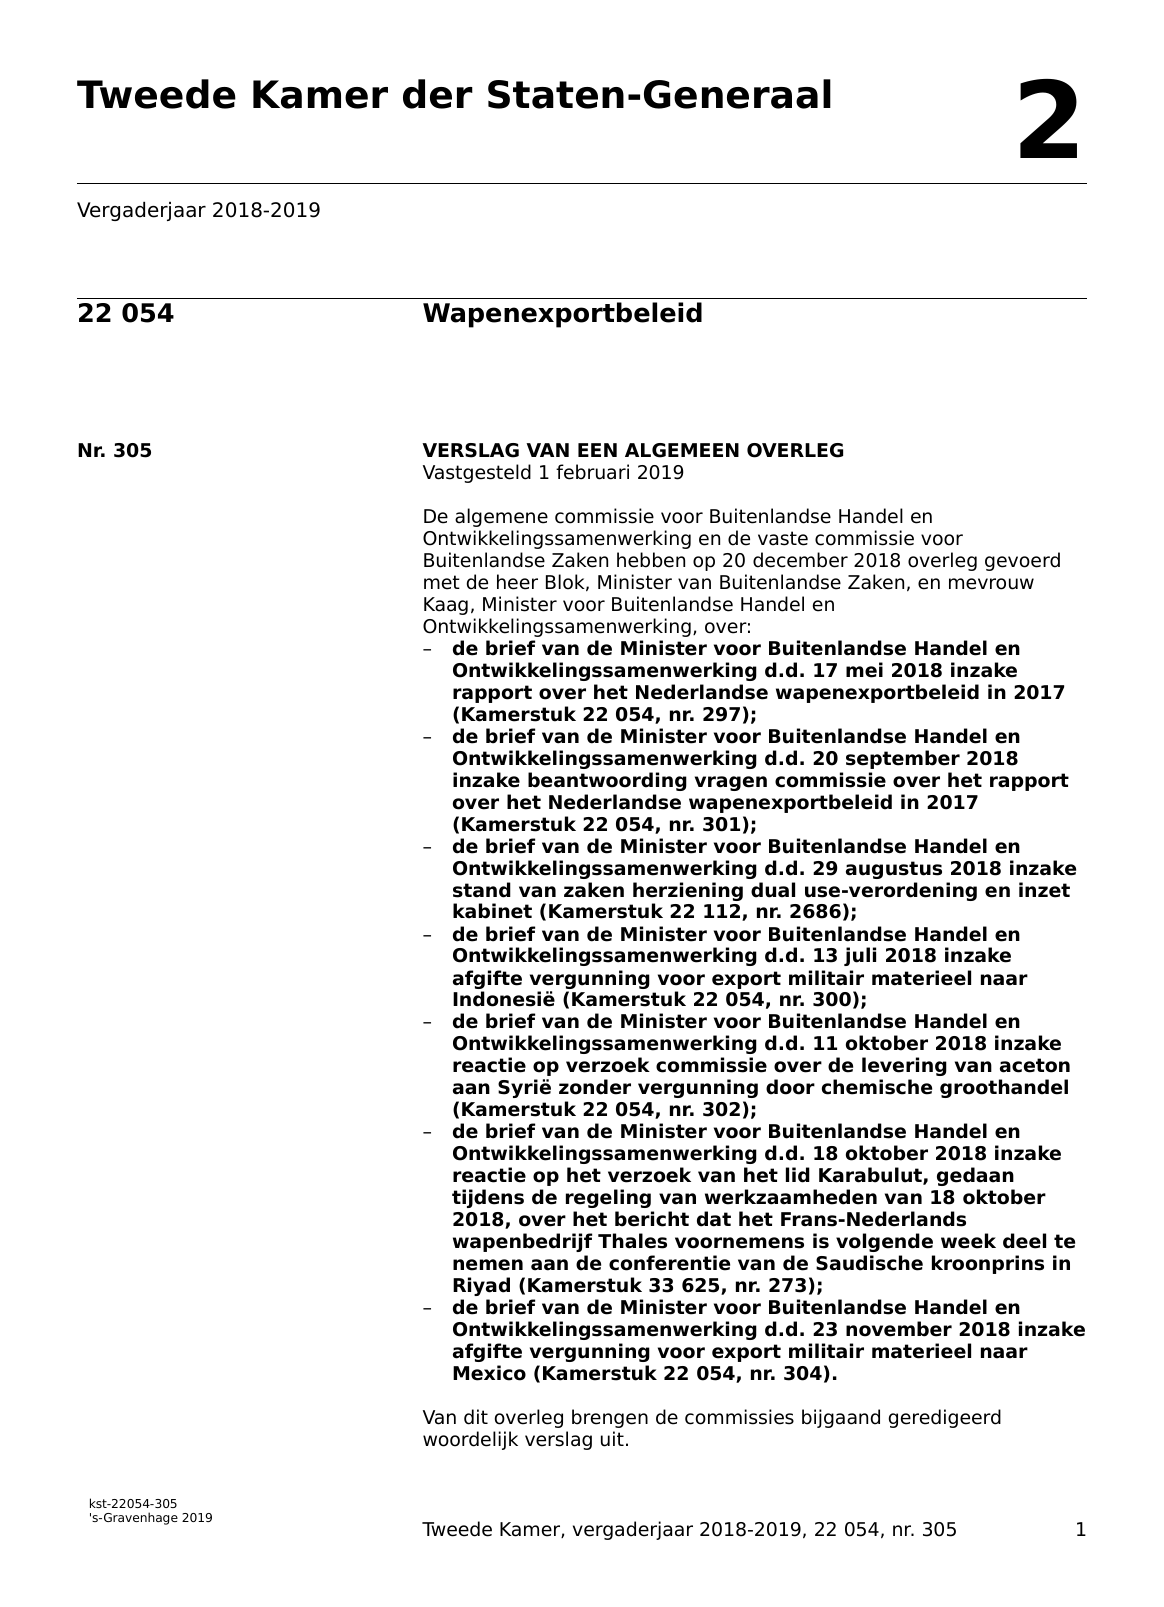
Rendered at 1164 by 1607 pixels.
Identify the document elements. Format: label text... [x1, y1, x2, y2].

text Vastgesteld 1 februari 2019 [422, 462, 1087, 484]
text kst-22054-305 [88, 1497, 323, 1511]
table_cell Vergaderjaar 2018-2019 [77, 184, 1087, 298]
text – de brief van de Minister voor Buitenlandse Handel en Ontwikkelingssamenwerking d.d. 17 mei 2018 inzake rapport over het Nederlandse wapenexportbeleid in 2017 (Kamerstuk 22 054, nr. 297); [422, 638, 1087, 726]
text De algemene commissie voor Buitenlandse Handel en Ontwikkelingssamenwerking en de vaste commissie voor Buitenlandse Zaken hebben op 20 december 2018 overleg gevoerd met de heer Blok, Minister van Buitenlandse Zaken, en mevrouw Kaag, Minister voor Buitenlandse Handel en Ontwikkelingssamenwerking, over: [422, 506, 1087, 638]
table_header 2 [886, 59, 1087, 183]
subtitle Nr. 305 VERSLAG VAN EEN ALGEMEEN OVERLEG [77, 440, 1087, 462]
text Van dit overleg brengen de commissies bijgaand geredigeerd woordelijk verslag uit. [422, 1407, 1087, 1451]
table_header Tweede Kamer der Staten-Generaal [77, 59, 886, 183]
text – de brief van de Minister voor Buitenlandse Handel en Ontwikkelingssamenwerking d.d. 11 oktober 2018 inzake reactie op verzoek commissie over de levering van aceton aan Syrië zonder vergunning door chemische groothandel (Kamerstuk 22 054, nr. 302); [422, 1011, 1087, 1121]
text 's-Gravenhage 2019 [88, 1511, 323, 1525]
text – de brief van de Minister voor Buitenlandse Handel en Ontwikkelingssamenwerking d.d. 29 augustus 2018 inzake stand van zaken herziening dual use-verordening en inzet kabinet (Kamerstuk 22 112, nr. 2686); [422, 836, 1087, 923]
text – de brief van de Minister voor Buitenlandse Handel en Ontwikkelingssamenwerking d.d. 13 juli 2018 inzake afgifte vergunning voor export militair materieel naar Indonesië (Kamerstuk 22 054, nr. 300); [422, 923, 1087, 1011]
text – de brief van de Minister voor Buitenlandse Handel en Ontwikkelingssamenwerking d.d. 23 november 2018 inzake afgifte vergunning voor export militair materieel naar Mexico (Kamerstuk 22 054, nr. 304). [422, 1297, 1087, 1385]
text – de brief van de Minister voor Buitenlandse Handel en Ontwikkelingssamenwerking d.d. 18 oktober 2018 inzake reactie op het verzoek van het lid Karabulut, gedaan tijdens de regeling van werkzaamheden van 18 oktober 2018, over het bericht dat het Frans-Nederlands wapenbedrijf Thales voornemens is volgende week deel te nemen aan de conferentie van de Saudische kroonprins in Riyad (Kamerstuk 33 625, nr. 273); [422, 1121, 1087, 1297]
text – de brief van de Minister voor Buitenlandse Handel en Ontwikkelingssamenwerking d.d. 20 september 2018 inzake beantwoording vragen commissie over het rapport over het Nederlandse wapenexportbeleid in 2017 (Kamerstuk 22 054, nr. 301); [422, 726, 1087, 836]
subtitle 22 054 Wapenexportbeleid [77, 299, 1087, 329]
